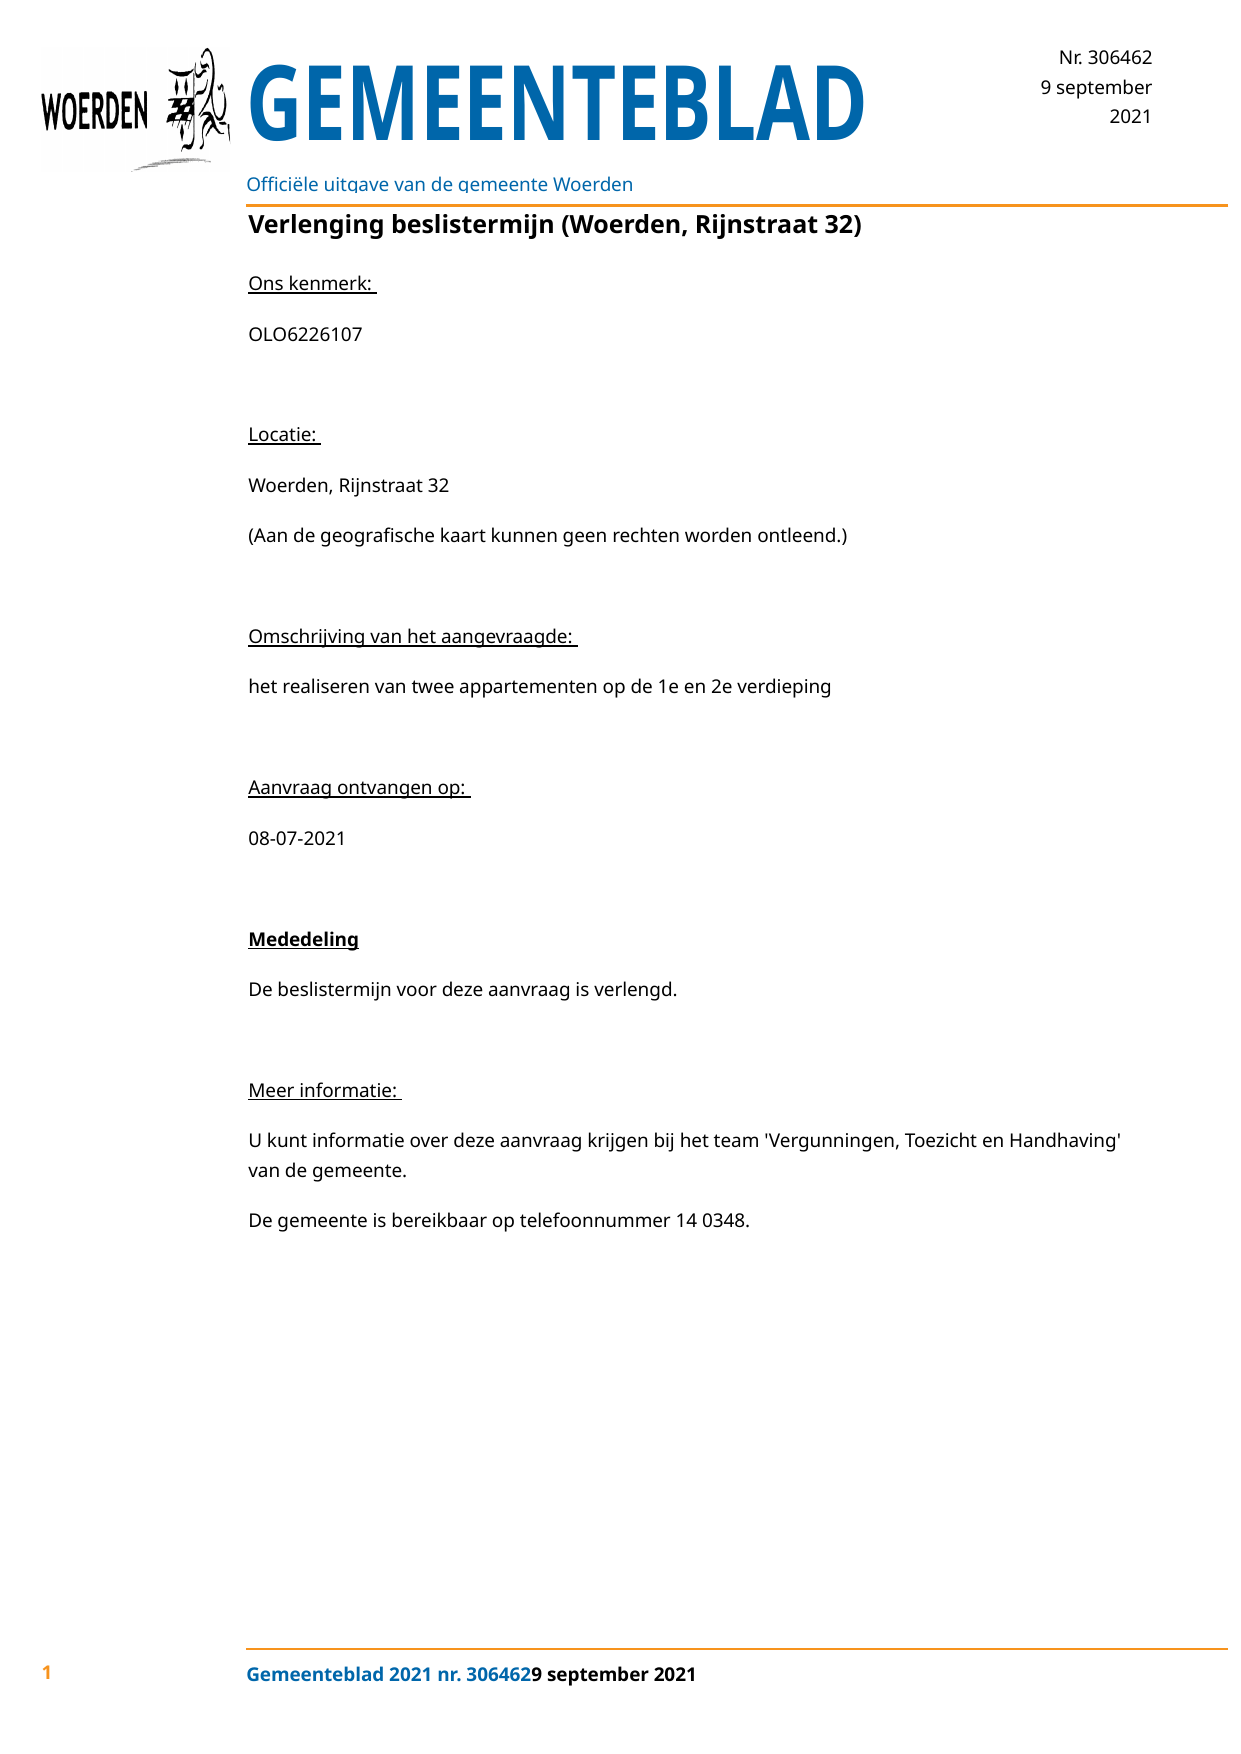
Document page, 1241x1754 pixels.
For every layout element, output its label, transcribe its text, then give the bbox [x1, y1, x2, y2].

text Locatie: [248, 422, 1152, 447]
text (Aan de geografische kaart kunnen geen rechten worden ontleend.) [248, 522, 1152, 548]
text De beslistermijn voor deze aanvraag is verlengd. [248, 976, 1152, 1002]
text Omschrijving van het aangevraagde: [248, 623, 1152, 649]
text het realiseren van twee appartementen op de 1e en 2e verdieping [248, 674, 1152, 699]
text OLO6226107 [248, 321, 1152, 346]
text Verlenging beslistermijn (Woerden, Rijnstraat 32) [248, 207, 1152, 241]
text De gemeente is bereikbaar op telefoonnummer 14 0348. [248, 1207, 1152, 1233]
text 08-07-2021 [248, 825, 1152, 851]
text Mededeling [248, 926, 1152, 951]
text Woerden, Rijnstraat 32 [248, 472, 1152, 498]
picture [41, 47, 231, 172]
text Aanvraag ontvangen op: [248, 774, 1152, 800]
text U kunt informatie over deze aanvraag krijgen bij het team 'Vergunningen, Toezicht en Handhaving' van de gemeente. [248, 1127, 1152, 1183]
text Ons kenmerk: [248, 270, 1152, 296]
text Meer informatie: [248, 1077, 1152, 1103]
